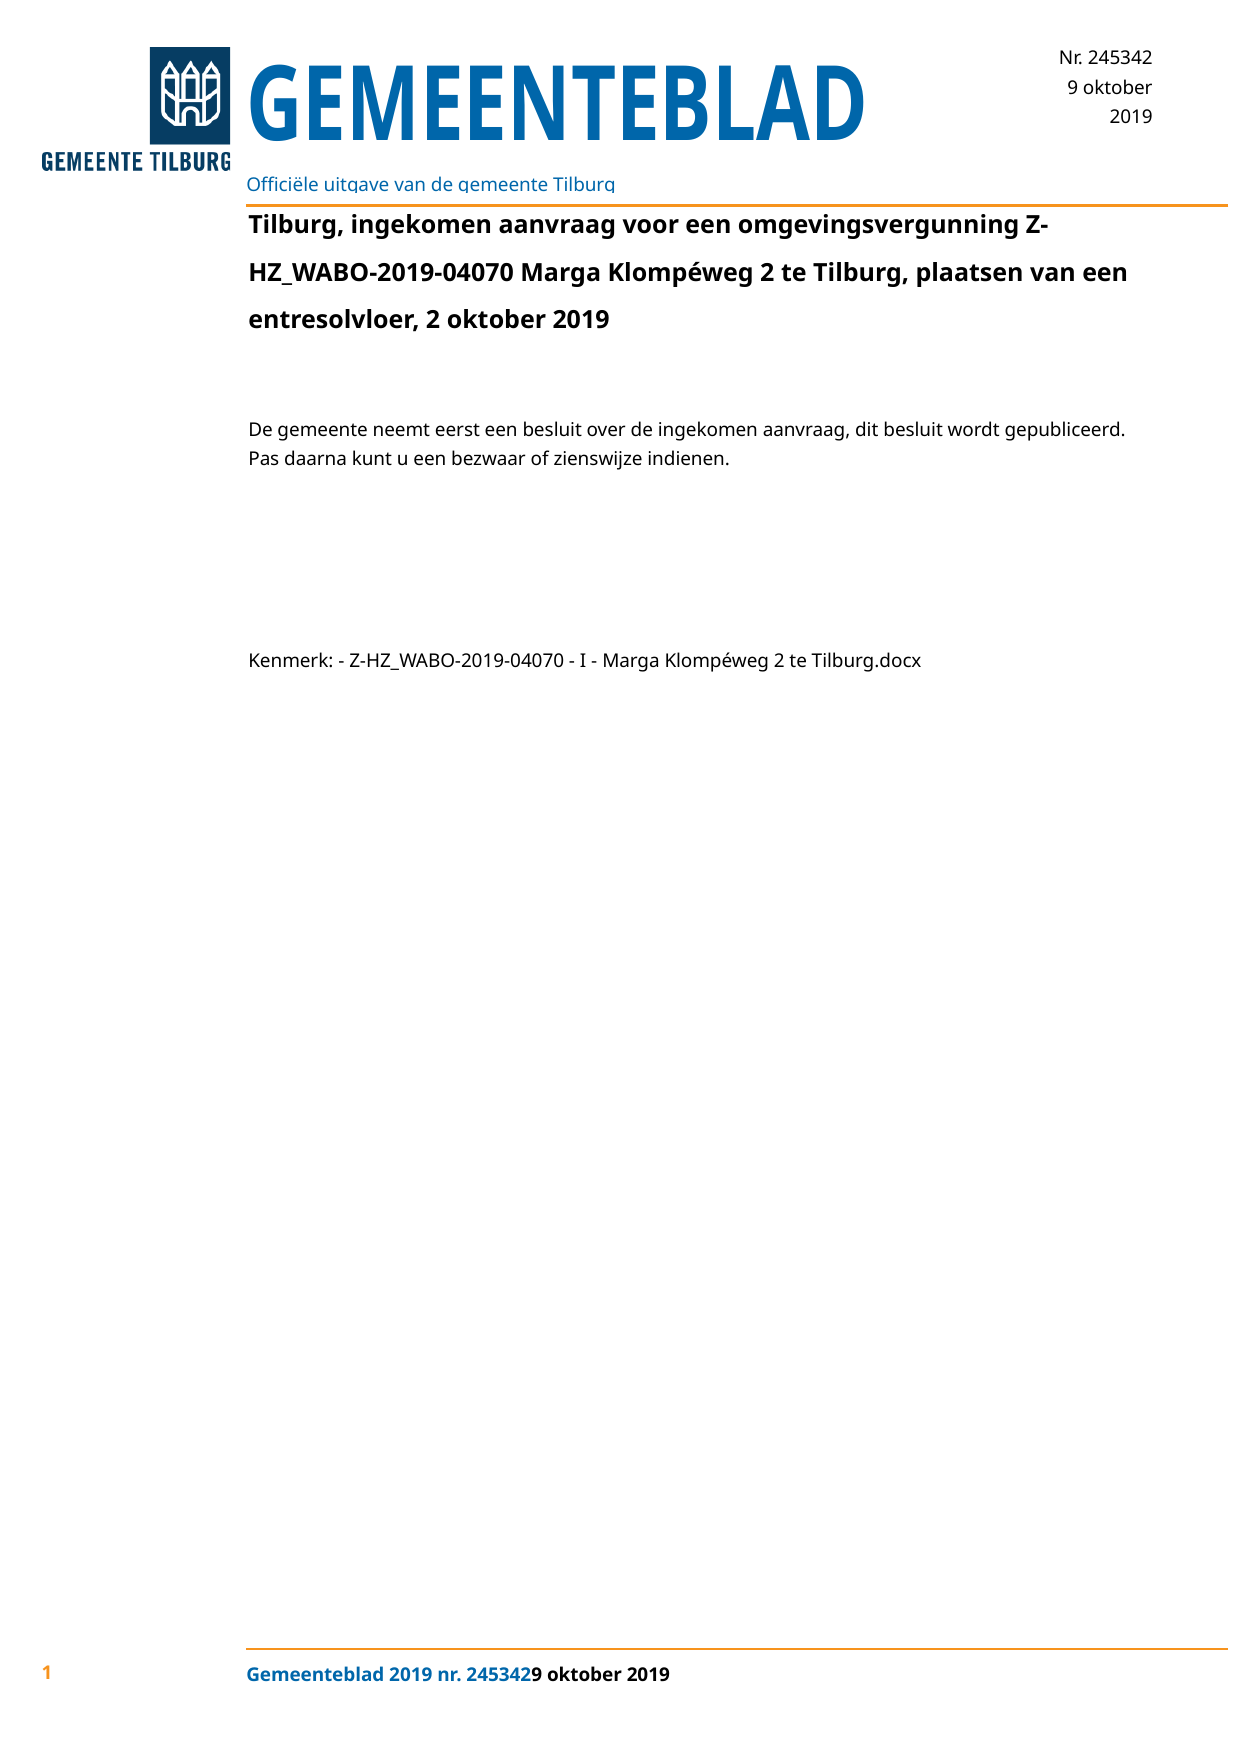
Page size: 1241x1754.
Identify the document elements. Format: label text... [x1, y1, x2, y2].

text Kenmerk: - Z-HZ_WABO-2019-04070 - I - Marga Klompéweg 2 te Tilburg.docx [248, 647, 1152, 673]
picture [41, 47, 231, 172]
text Tilburg, ingekomen aanvraag voor een omgevingsvergunning Z-HZ_WABO-2019-04070 Marga Klompéweg 2 te Tilburg, plaatsen van een entresolvloer, 2 oktober 2019 [248, 207, 1152, 336]
text De gemeente neemt eerst een besluit over de ingekomen aanvraag, dit besluit wordt gepubliceerd. Pas daarna kunt u een bezwaar of zienswijze indienen. [248, 416, 1152, 471]
